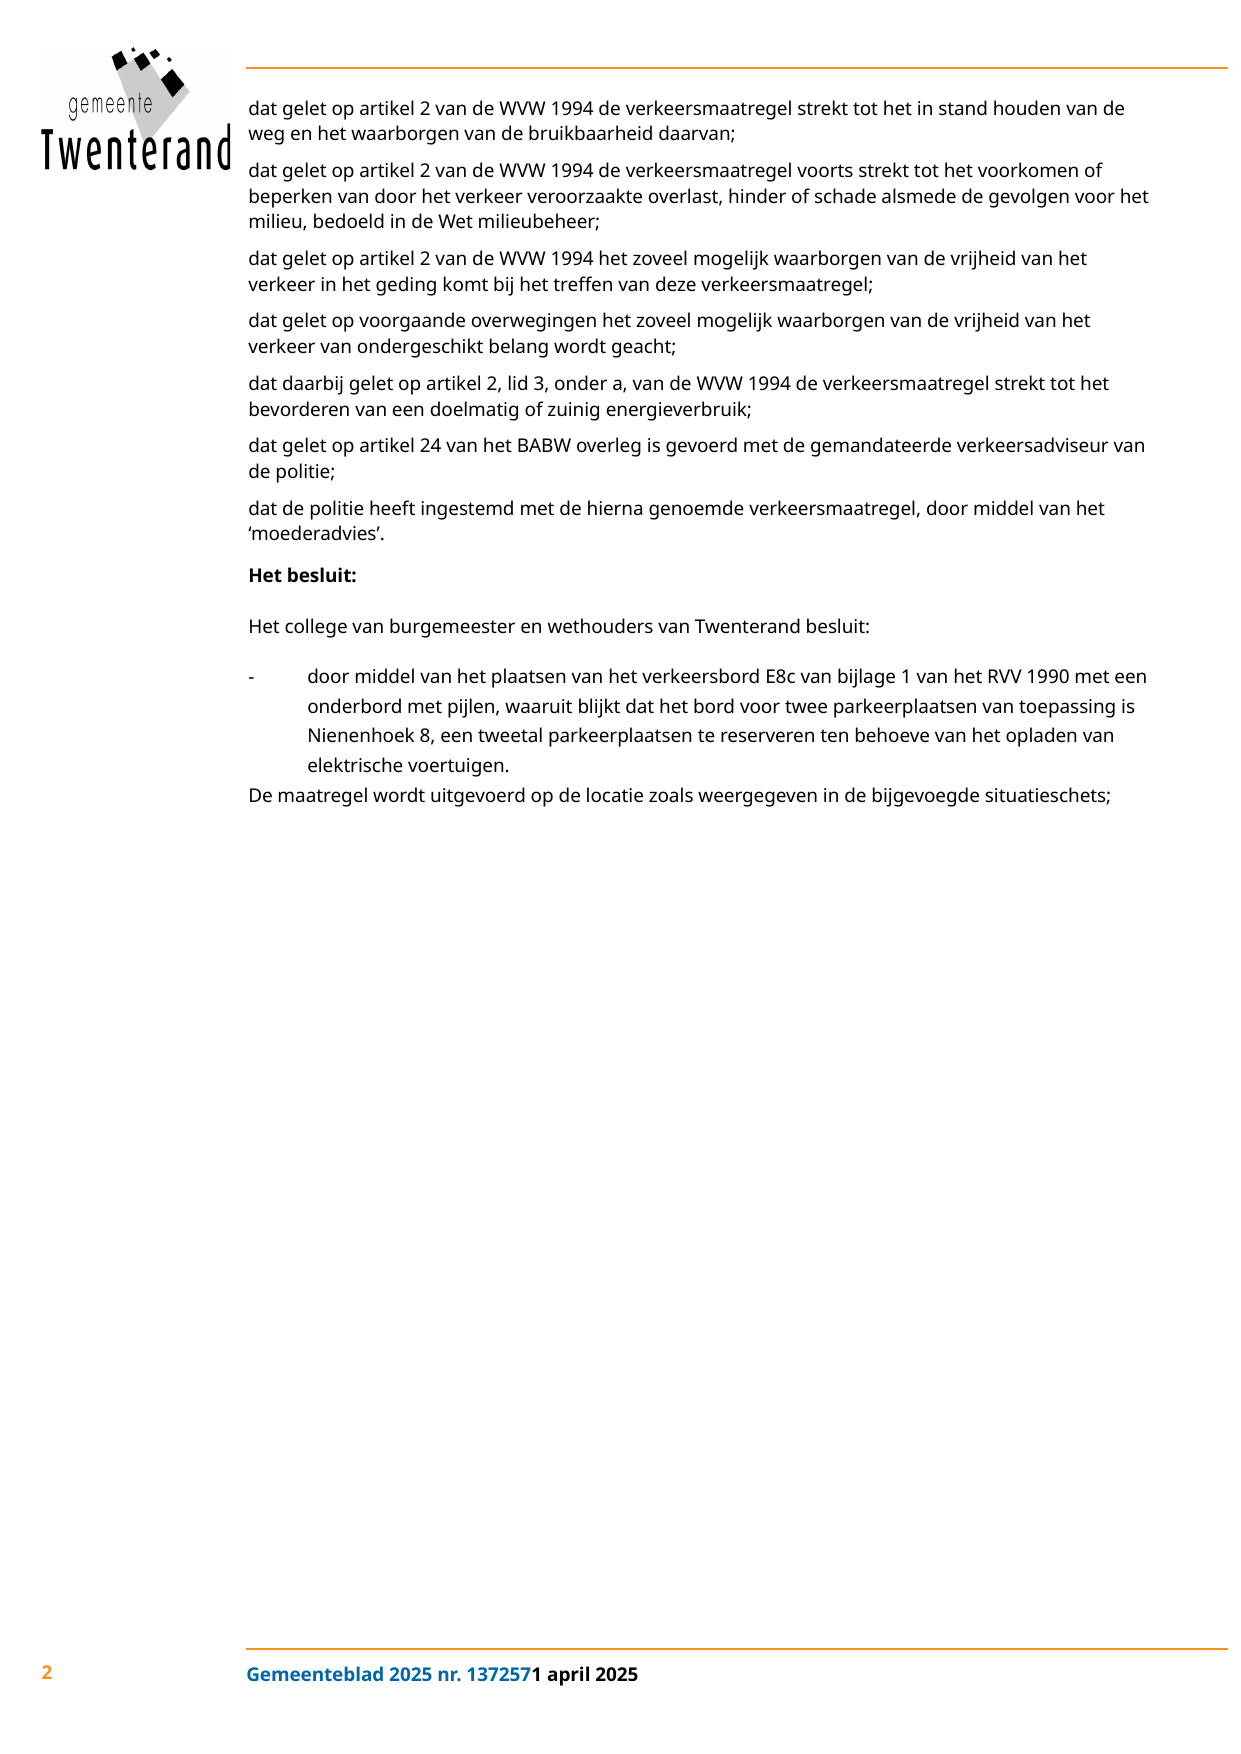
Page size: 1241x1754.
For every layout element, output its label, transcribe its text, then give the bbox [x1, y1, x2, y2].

text dat daarbij gelet op artikel 2, lid 3, onder a, van de WVW 1994 de verkeersmaatregel strekt tot het bevorderen van een doelmatig of zuinig energieverbruik; [248, 370, 1152, 422]
picture [41, 47, 231, 172]
text dat gelet op artikel 2 van de WVW 1994 de verkeersmaatregel voorts strekt tot het voorkomen of beperken van door het verkeer veroorzaakte overlast, hinder of schade alsmede de gevolgen voor het milieu, bedoeld in de Wet milieubeheer; [248, 157, 1152, 234]
text Het besluit: [248, 563, 1152, 588]
text dat de politie heeft ingestemd met de hierna genoemde verkeersmaatregel, door middel van het ‘moederadvies’. [248, 495, 1152, 546]
text dat gelet op artikel 24 van het BABW overleg is gevoerd met de gemandateerde verkeersadviseur van de politie; [248, 432, 1152, 484]
text Het college van burgemeester en wethouders van Twenterand besluit: [248, 613, 1152, 639]
text De maatregel wordt uitgevoerd op de locatie zoals weergegeven in de bijgevoegde situatieschets; [248, 782, 1152, 807]
text dat gelet op artikel 2 van de WVW 1994 de verkeersmaatregel strekt tot het in stand houden van de weg en het waarborgen van de bruikbaarheid daarvan; [248, 95, 1152, 146]
text dat gelet op artikel 2 van de WVW 1994 het zoveel mogelijk waarborgen van de vrijheid van het verkeer in het geding komt bij het treffen van deze verkeersmaatregel; [248, 245, 1152, 297]
list door middel van het plaatsen van het verkeersbord E8c van bijlage 1 van het RVV 1990 met een onderbord met pijlen, waaruit blijkt dat het bord voor twee parkeerplaatsen van toepassing is Nienenhoek 8, een tweetal parkeerplaatsen te reserveren ten behoeve van het opladen van elektrische voertuigen. [248, 663, 1152, 778]
text dat gelet op voorgaande overwegingen het zoveel mogelijk waarborgen van de vrijheid van het verkeer van ondergeschikt belang wordt geacht; [248, 308, 1152, 359]
